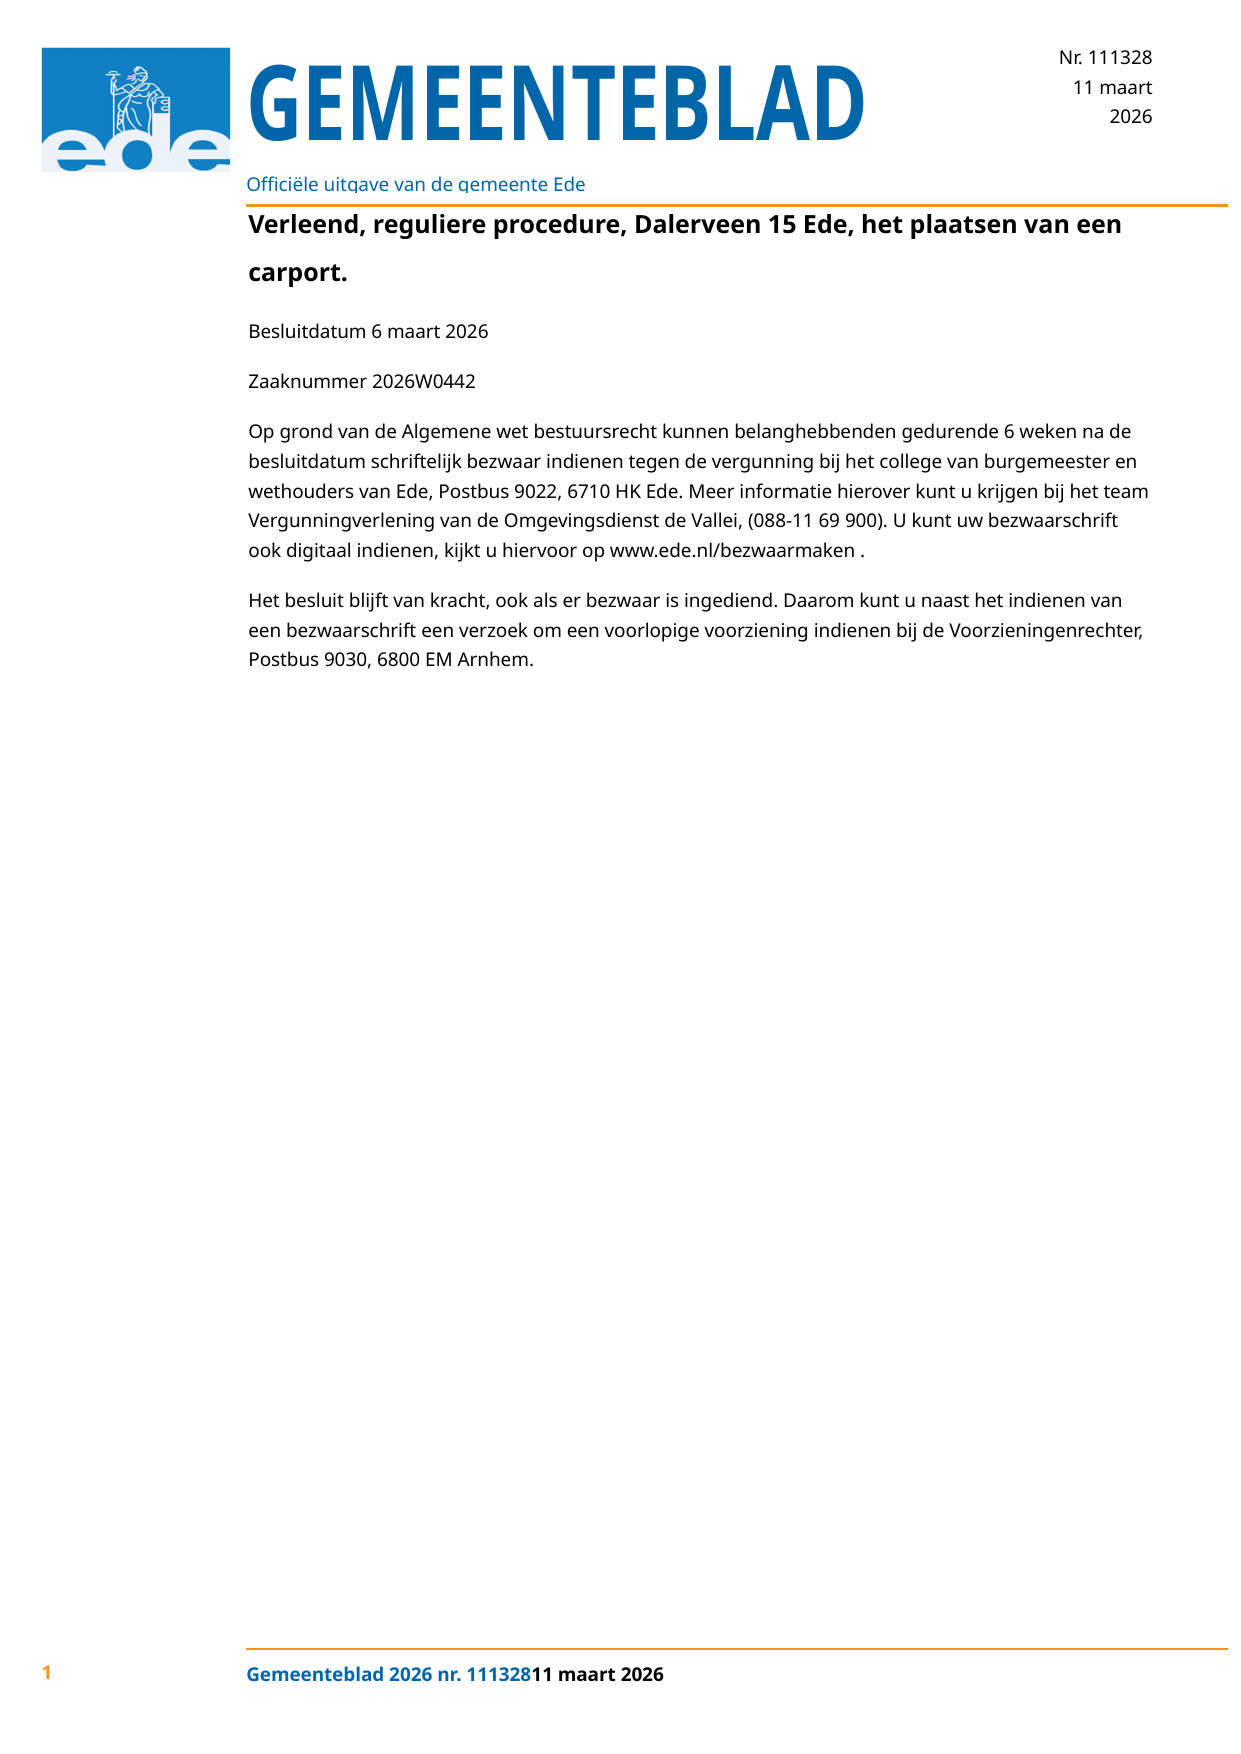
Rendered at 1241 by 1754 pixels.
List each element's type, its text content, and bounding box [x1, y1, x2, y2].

text Het besluit blijft van kracht, ook als er bezwaar is ingediend. Daarom kunt u naast het indienen van een bezwaarschrift een verzoek om een voorlopige voorziening indienen bij de Voorzieningenrechter, Postbus 9030, 6800 EM Arnhem. [248, 587, 1152, 672]
text Zaaknummer 2026W0442 [248, 368, 1152, 394]
text Verleend, reguliere procedure, Dalerveen 15 Ede, het plaatsen van een carport. [248, 207, 1152, 288]
picture [41, 47, 231, 172]
text Op grond van de Algemene wet bestuursrecht kunnen belanghebbenden gedurende 6 weken na de besluitdatum schriftelijk bezwaar indienen tegen de vergunning bij het college van burgemeester en wethouders van Ede, Postbus 9022, 6710 HK Ede. Meer informatie hierover kunt u krijgen bij het team Vergunningverlening van de Omgevingsdienst de Vallei, (088-11 69 900). U kunt uw bezwaarschrift ook digitaal indienen, kijkt u hiervoor op www.ede.nl/bezwaarmaken . [248, 419, 1152, 563]
text Besluitdatum 6 maart 2026 [248, 318, 1152, 344]
